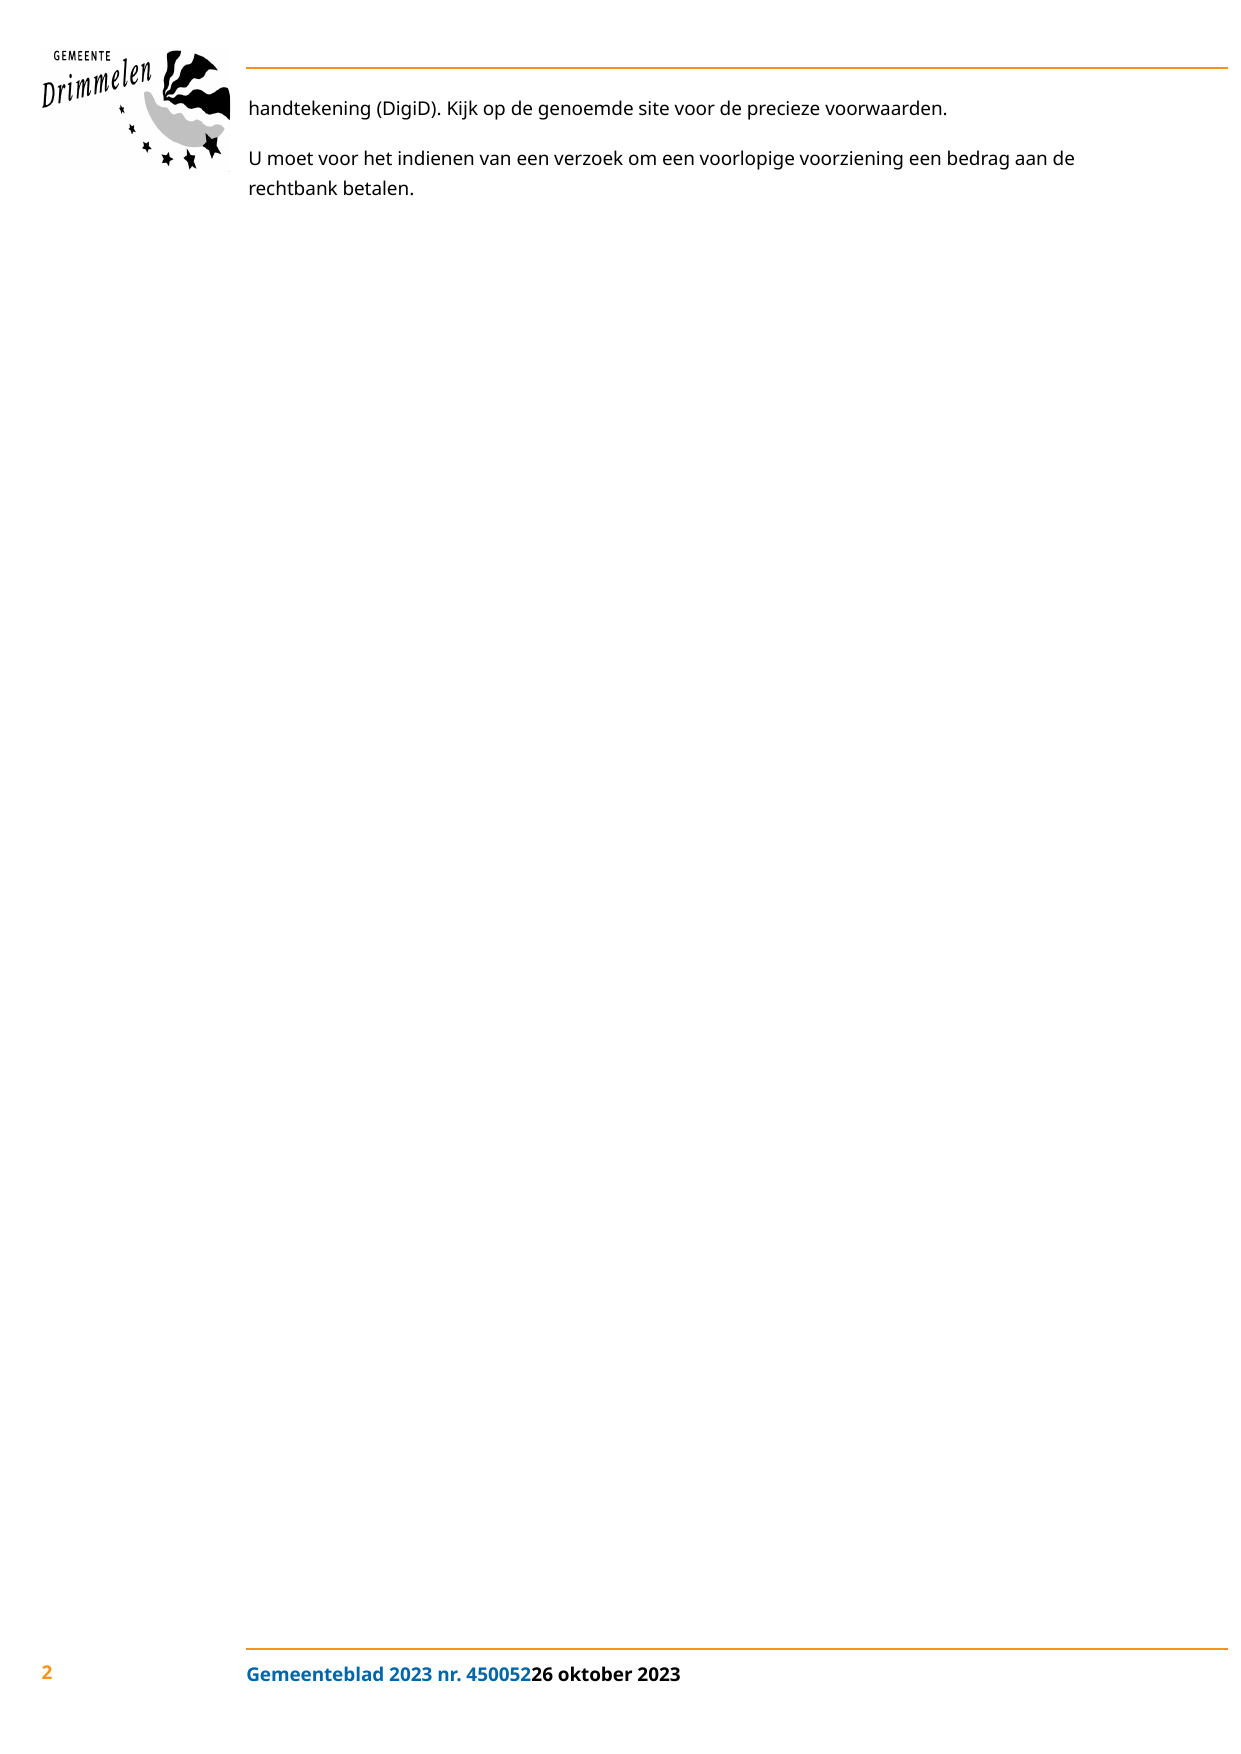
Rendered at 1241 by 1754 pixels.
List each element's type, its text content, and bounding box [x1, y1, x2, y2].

picture [41, 47, 231, 172]
text U moet voor het indienen van een verzoek om een voorlopige voorziening een bedrag aan de rechtbank betalen. [248, 145, 1152, 201]
text handtekening (DigiD). Kijk op de genoemde site voor de precieze voorwaarden. [248, 95, 1152, 121]
